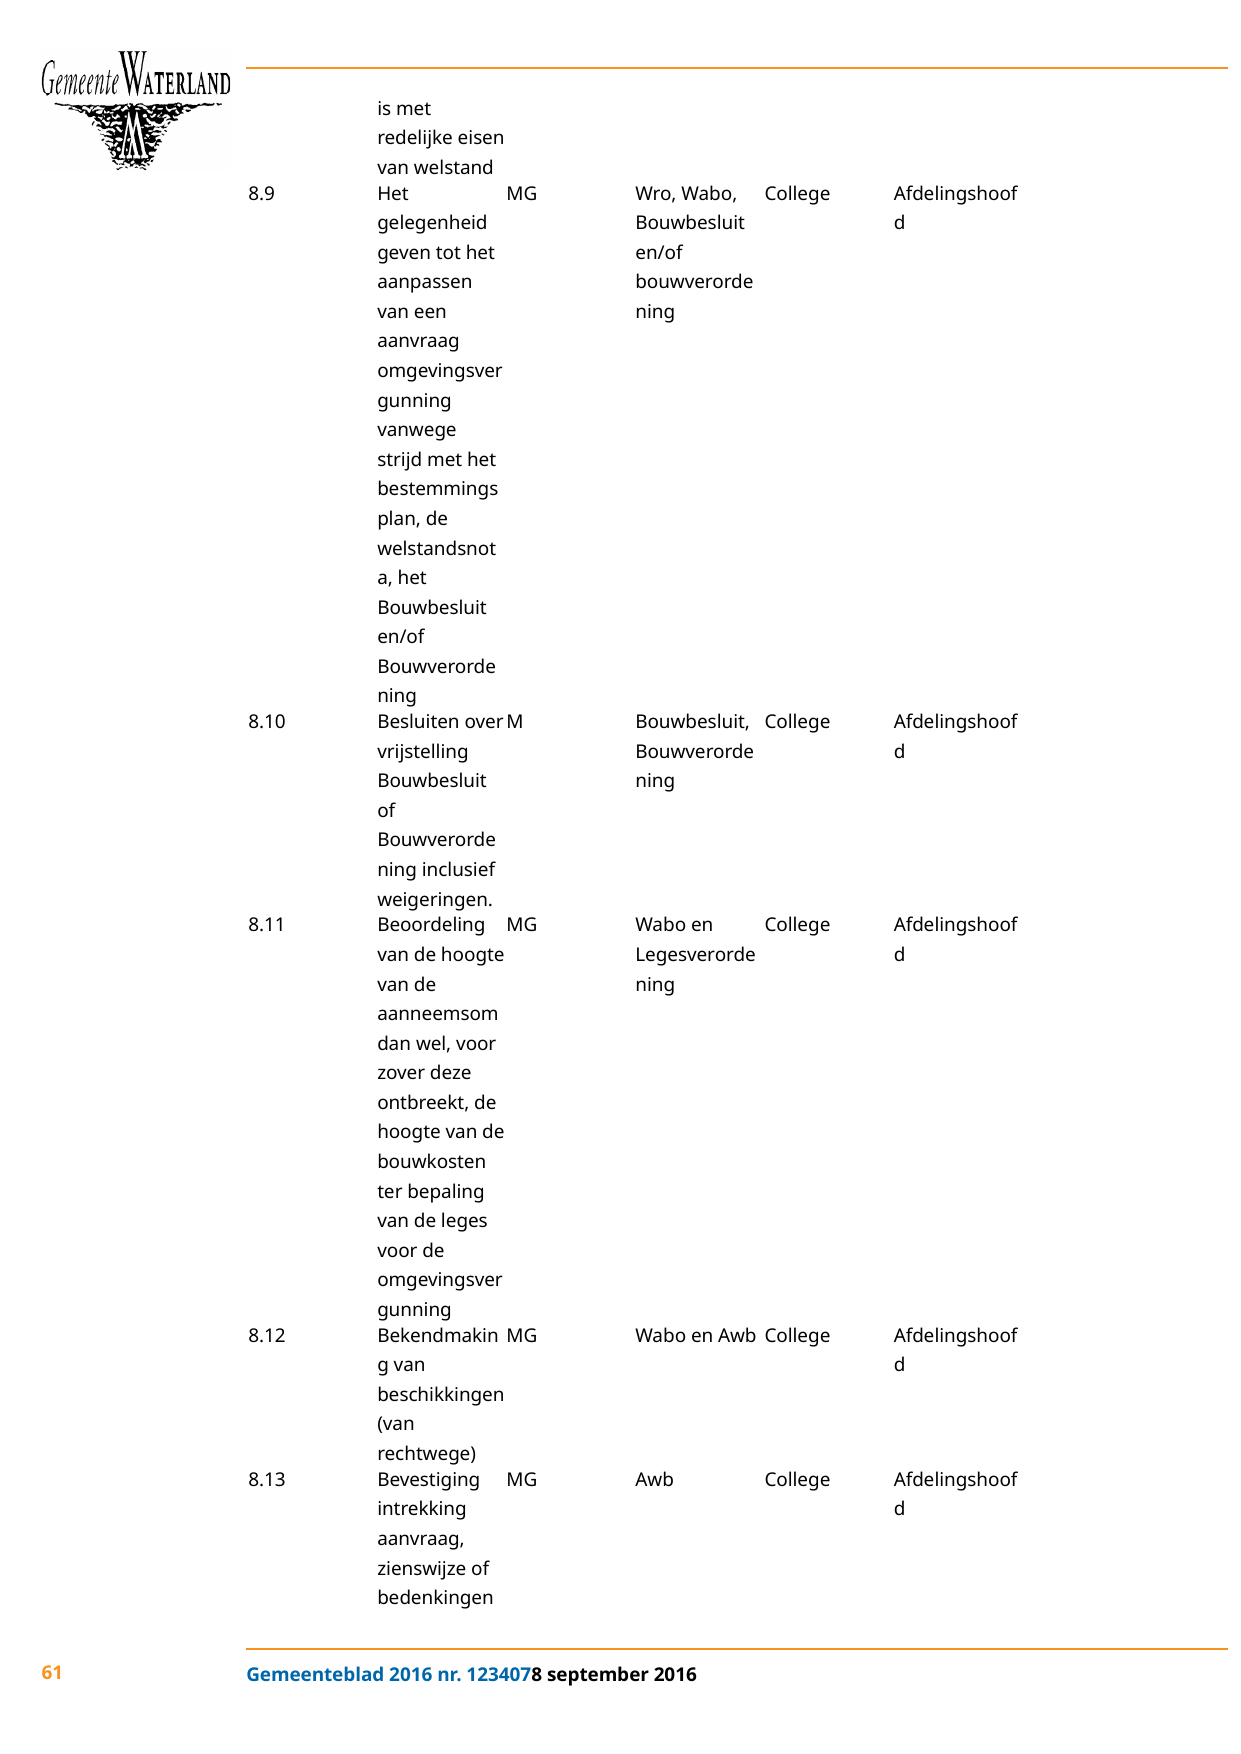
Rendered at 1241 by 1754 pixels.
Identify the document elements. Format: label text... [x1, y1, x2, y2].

table_cell Afdelingshoofd [894, 912, 1022, 1322]
table_cell MG [506, 912, 635, 1322]
table_cell Besluiten over vrijstelling Bouwbesluit of Bouwverordening inclusief weigeringen. [377, 708, 506, 912]
table_cell [764, 95, 893, 180]
table_cell [248, 95, 377, 180]
picture [41, 47, 231, 172]
table_cell Afdelingshoofd [894, 1466, 1022, 1610]
table_cell College [764, 1322, 893, 1466]
table_cell [1023, 912, 1152, 1322]
table_cell 8.13 [248, 1466, 377, 1610]
table_cell Wabo en Awb [635, 1322, 764, 1466]
table_cell Afdelingshoofd [894, 1322, 1022, 1466]
table_cell College [764, 1466, 893, 1610]
table_cell Beoordeling van de hoogte van de aanneemsom dan wel, voor zover deze ontbreekt, de hoogte van de bouwkosten ter bepaling van de leges voor de omgevingsvergunning [377, 912, 506, 1322]
table_cell College [764, 180, 893, 708]
table_cell is met redelijke eisen van welstand [377, 95, 506, 180]
table_cell Wro, Wabo, Bouwbesluit en/of bouwverordening [635, 180, 764, 708]
table_cell College [764, 708, 893, 912]
table_cell [635, 95, 764, 180]
table_cell [1023, 708, 1152, 912]
table_cell [1023, 1466, 1152, 1610]
table_cell 8.9 [248, 180, 377, 708]
table_cell College [764, 912, 893, 1322]
table_cell M [506, 708, 635, 912]
table_cell [894, 95, 1022, 180]
table_cell Het gelegenheid geven tot het aanpassen van een aanvraag omgevingsvergunning vanwege strijd met het bestemmingsplan, de welstandsnota, het Bouwbesluit en/of Bouwverordening [377, 180, 506, 708]
table_cell 8.11 [248, 912, 377, 1322]
table_cell Bekendmaking van beschikkingen (van rechtwege) [377, 1322, 506, 1466]
table_cell [1023, 180, 1152, 708]
table_cell MG [506, 180, 635, 708]
table_cell Awb [635, 1466, 764, 1610]
table_cell [1023, 95, 1152, 180]
table_cell Afdelingshoofd [894, 180, 1022, 708]
table_cell Bevestiging intrekking aanvraag, zienswijze of bedenkingen [377, 1466, 506, 1610]
table_cell Wabo en Legesverordening [635, 912, 764, 1322]
table_cell MG [506, 1322, 635, 1466]
table_cell [506, 95, 635, 180]
table_cell 8.10 [248, 708, 377, 912]
table_cell Afdelingshoofd [894, 708, 1022, 912]
table_cell 8.12 [248, 1322, 377, 1466]
table_cell [1023, 1322, 1152, 1466]
table_cell MG [506, 1466, 635, 1610]
table_cell Bouwbesluit, Bouwverordening [635, 708, 764, 912]
